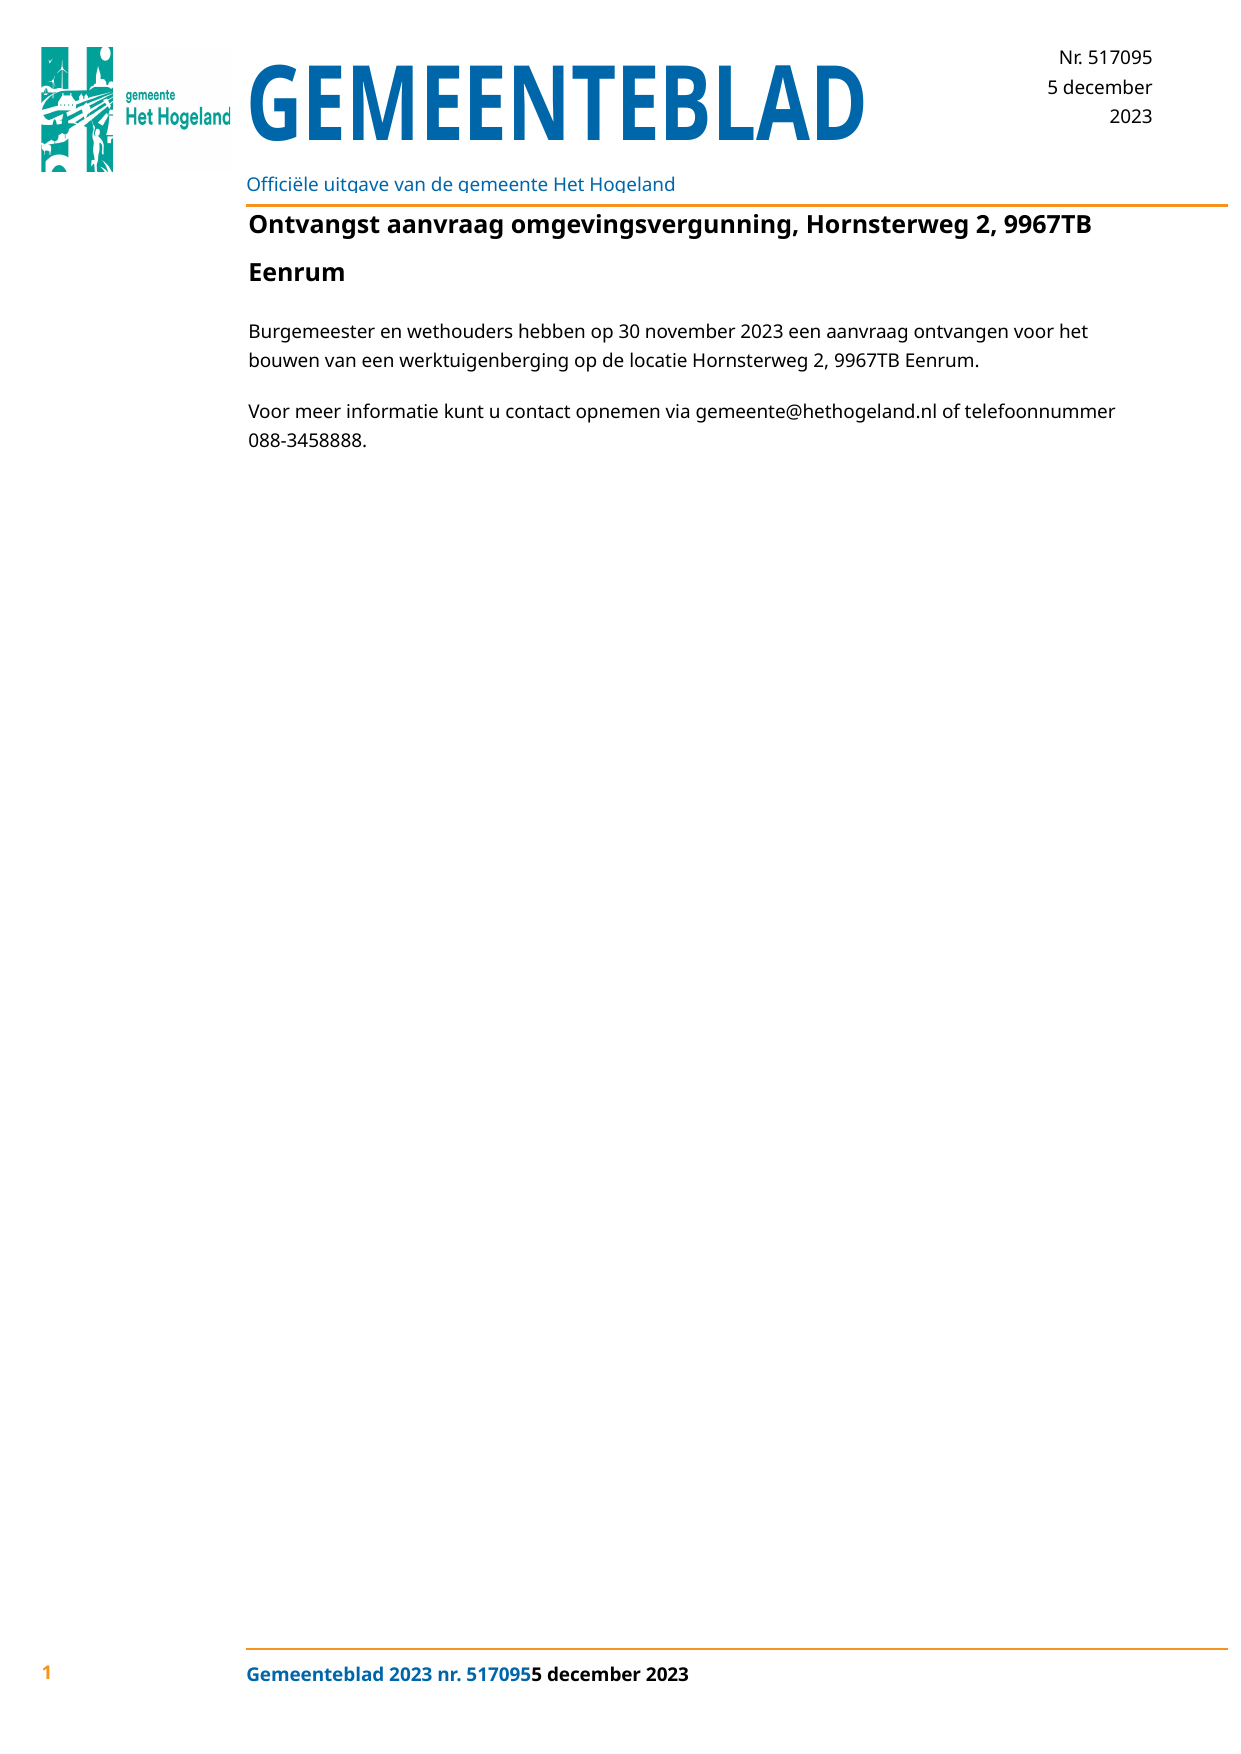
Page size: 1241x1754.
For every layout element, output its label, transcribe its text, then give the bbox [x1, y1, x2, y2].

picture [41, 47, 231, 172]
text Ontvangst aanvraag omgevingsvergunning, Hornsterweg 2, 9967TB Eenrum [248, 207, 1152, 288]
text Voor meer informatie kunt u contact opnemen via gemeente@hethogeland.nl of telefoonnummer 088-3458888. [248, 398, 1152, 453]
text Burgemeester en wethouders hebben op 30 november 2023 een aanvraag ontvangen voor het bouwen van een werktuigenberging op de locatie Hornsterweg 2, 9967TB Eenrum. [248, 318, 1152, 373]
